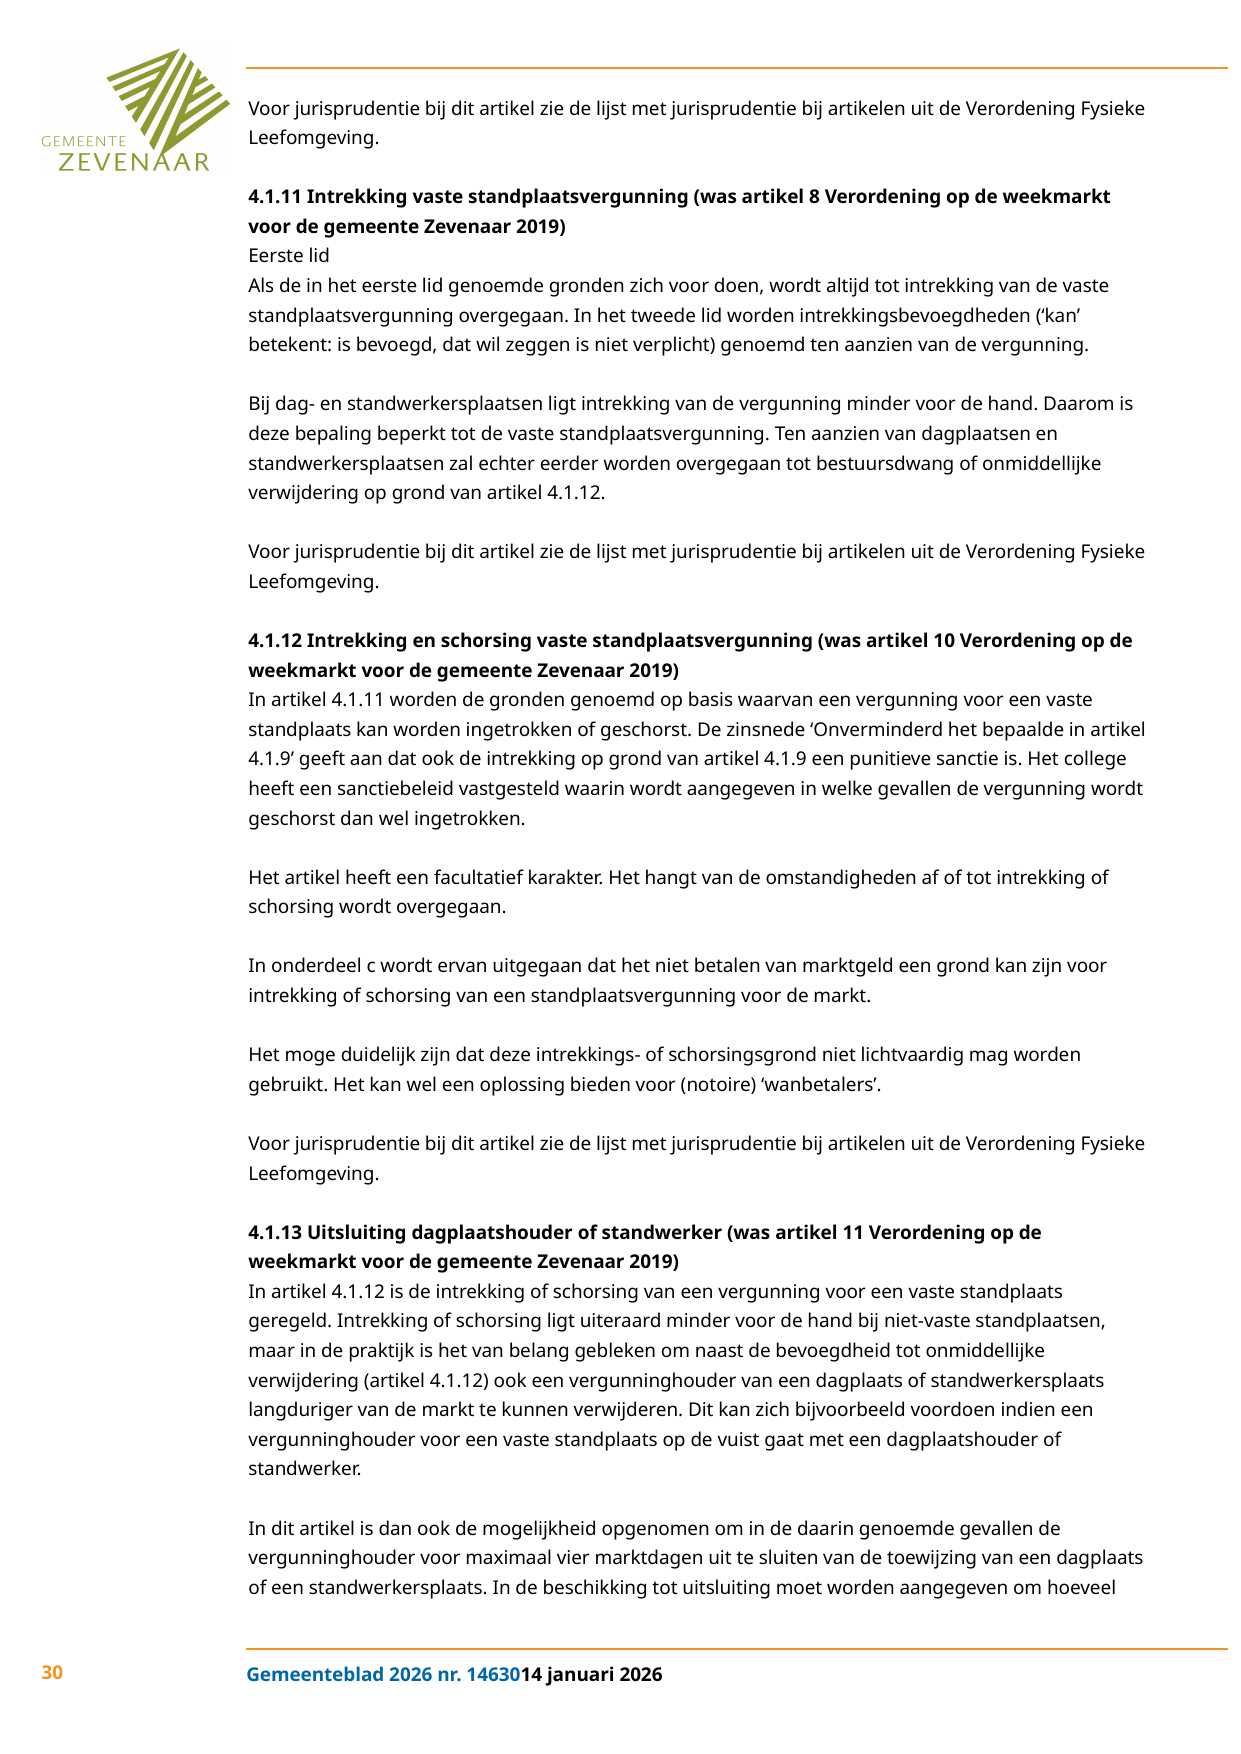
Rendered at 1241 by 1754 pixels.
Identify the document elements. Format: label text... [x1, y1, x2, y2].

text In artikel 4.1.12 is de intrekking of schorsing van een vergunning voor een vaste standplaats geregeld. Intrekking of schorsing ligt uiteraard minder voor de hand bij niet-vaste standplaatsen, maar in de praktijk is het van belang gebleken om naast de bevoegdheid tot onmiddellijke verwijdering (artikel 4.1.12) ook een vergunninghouder van een dagplaats of standwerkersplaats langduriger van de markt te kunnen verwijderen. Dit kan zich bijvoorbeeld voordoen indien een vergunninghouder voor een vaste standplaats op de vuist gaat met een dagplaatshouder of standwerker. [248, 1278, 1152, 1481]
picture [41, 47, 231, 172]
text Bij dag- en standwerkersplaatsen ligt intrekking van de vergunning minder voor de hand. Daarom is deze bepaling beperkt tot de vaste standplaatsvergunning. Ten aanzien van dagplaatsen en standwerkersplaatsen zal echter eerder worden overgegaan tot bestuursdwang of onmiddellijke verwijdering op grond van artikel 4.1.12. [248, 391, 1152, 505]
text 4.1.11 Intrekking vaste standplaatsvergunning (was artikel 8 Verordening op de weekmarkt voor de gemeente Zevenaar 2019) [248, 183, 1152, 239]
text Het moge duidelijk zijn dat deze intrekkings- of schorsingsgrond niet lichtvaardig mag worden gebruikt. Het kan wel een oplossing bieden voor (notoire) ‘wanbetalers’. [248, 1041, 1152, 1097]
text 4.1.13 Uitsluiting dagplaatshouder of standwerker (was artikel 11 Verordening op de weekmarkt voor de gemeente Zevenaar 2019) [248, 1219, 1152, 1274]
text Het artikel heeft een facultatief karakter. Het hangt van de omstandigheden af of tot intrekking of schorsing wordt overgegaan. [248, 864, 1152, 919]
text Voor jurisprudentie bij dit artikel zie de lijst met jurisprudentie bij artikelen uit de Verordening Fysieke Leefomgeving. [248, 538, 1152, 594]
text In dit artikel is dan ook de mogelijkheid opgenomen om in de daarin genoemde gevallen de vergunninghouder voor maximaal vier marktdagen uit te sluiten van de toewijzing van een dagplaats of een standwerkersplaats. In de beschikking tot uitsluiting moet worden aangegeven om hoeveel [248, 1515, 1152, 1600]
text In artikel 4.1.11 worden de gronden genoemd op basis waarvan een vergunning voor een vaste standplaats kan worden ingetrokken of geschorst. De zinsnede ‘Onverminderd het bepaalde in artikel 4.1.9’ geeft aan dat ook de intrekking op grond van artikel 4.1.9 een punitieve sanctie is. Het college heeft een sanctiebeleid vastgesteld waarin wordt aangegeven in welke gevallen de vergunning wordt geschorst dan wel ingetrokken. [248, 686, 1152, 831]
text Voor jurisprudentie bij dit artikel zie de lijst met jurisprudentie bij artikelen uit de Verordening Fysieke Leefomgeving. [248, 1130, 1152, 1186]
text Voor jurisprudentie bij dit artikel zie de lijst met jurisprudentie bij artikelen uit de Verordening Fysieke Leefomgeving. [248, 95, 1152, 150]
text Als de in het eerste lid genoemde gronden zich voor doen, wordt altijd tot intrekking van de vaste standplaatsvergunning overgegaan. In het tweede lid worden intrekkingsbevoegdheden (‘kan’ betekent: is bevoegd, dat wil zeggen is niet verplicht) genoemd ten aanzien van de vergunning. [248, 272, 1152, 357]
text In onderdeel c wordt ervan uitgegaan dat het niet betalen van marktgeld een grond kan zijn voor intrekking of schorsing van een standplaatsvergunning voor de markt. [248, 953, 1152, 1008]
text 4.1.12 Intrekking en schorsing vaste standplaatsvergunning (was artikel 10 Verordening op de weekmarkt voor de gemeente Zevenaar 2019) [248, 627, 1152, 683]
text Eerste lid [248, 243, 1152, 268]
